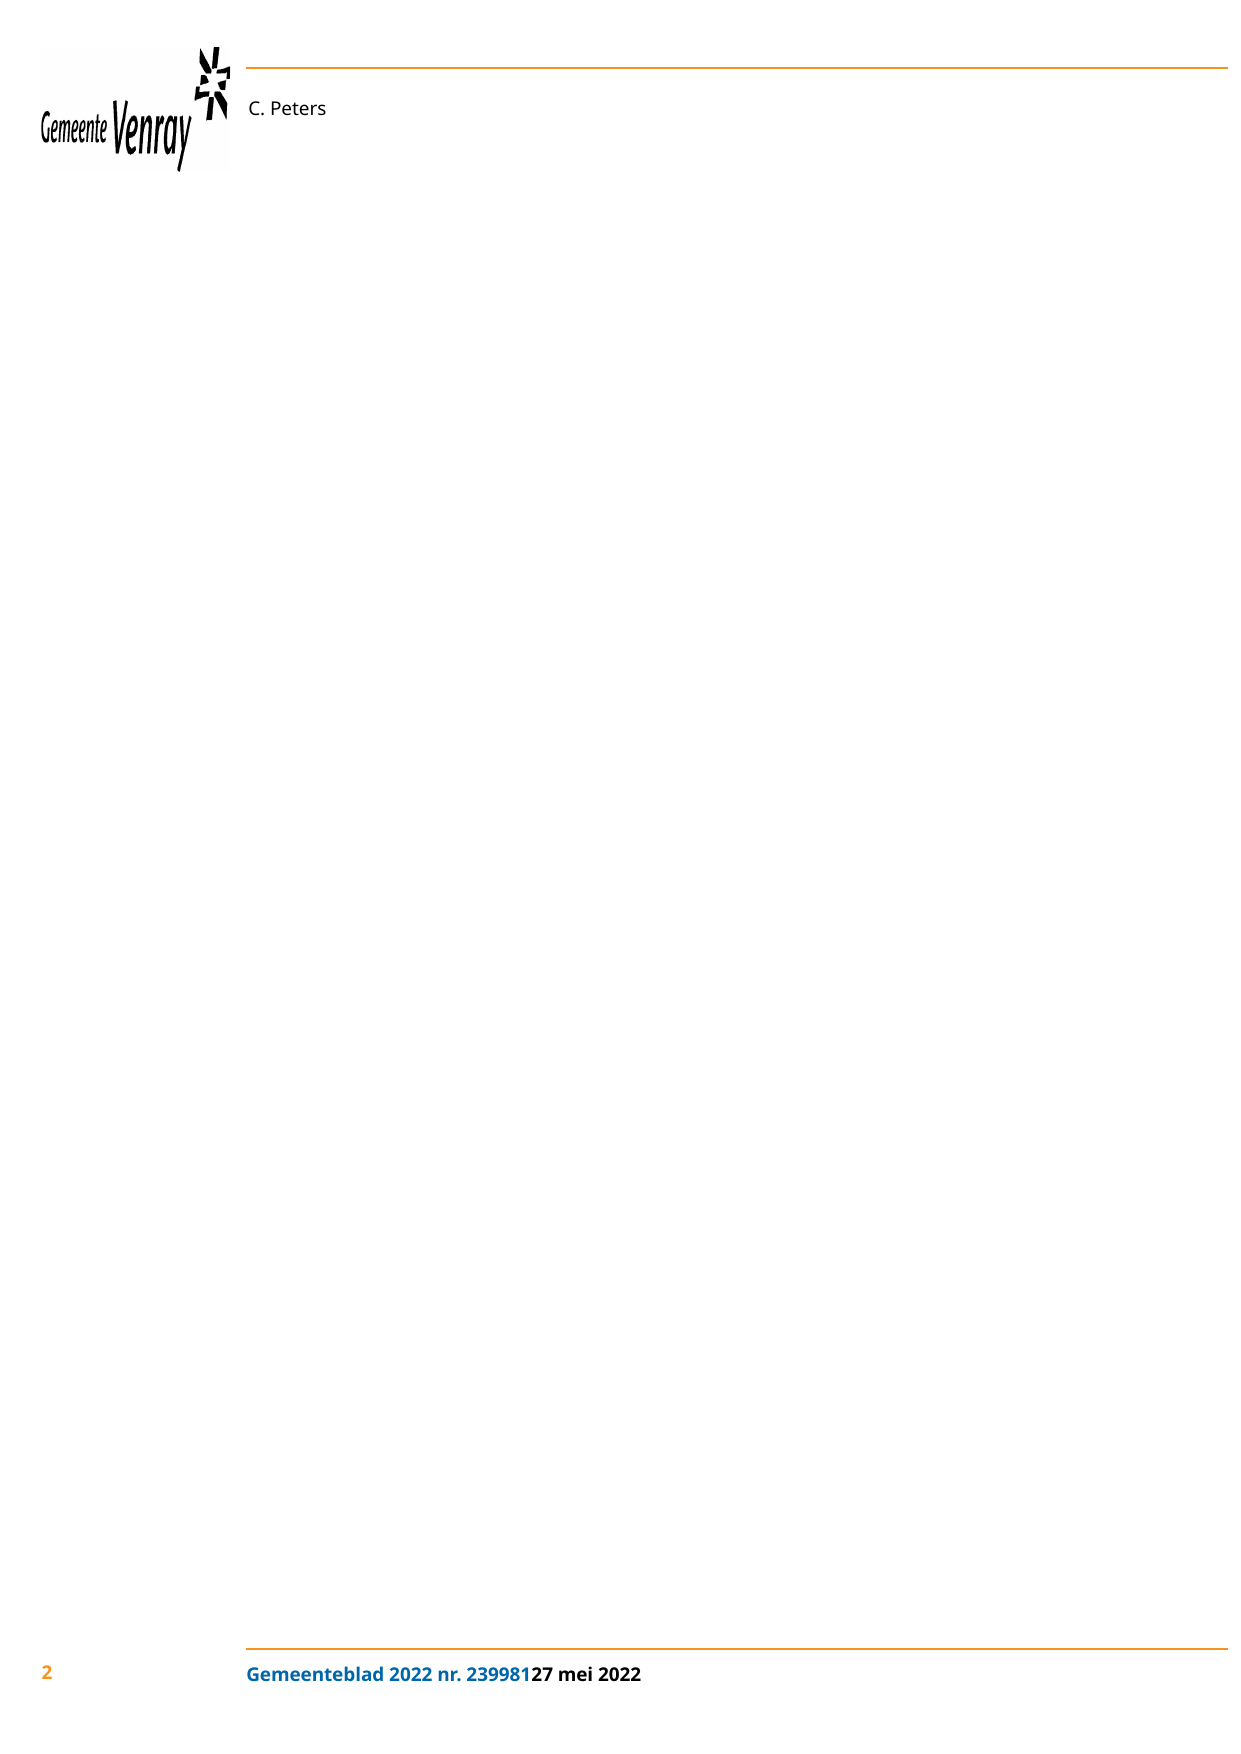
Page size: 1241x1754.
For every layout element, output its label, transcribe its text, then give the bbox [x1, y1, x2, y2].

picture [41, 47, 231, 172]
text C. Peters [248, 95, 1152, 121]
